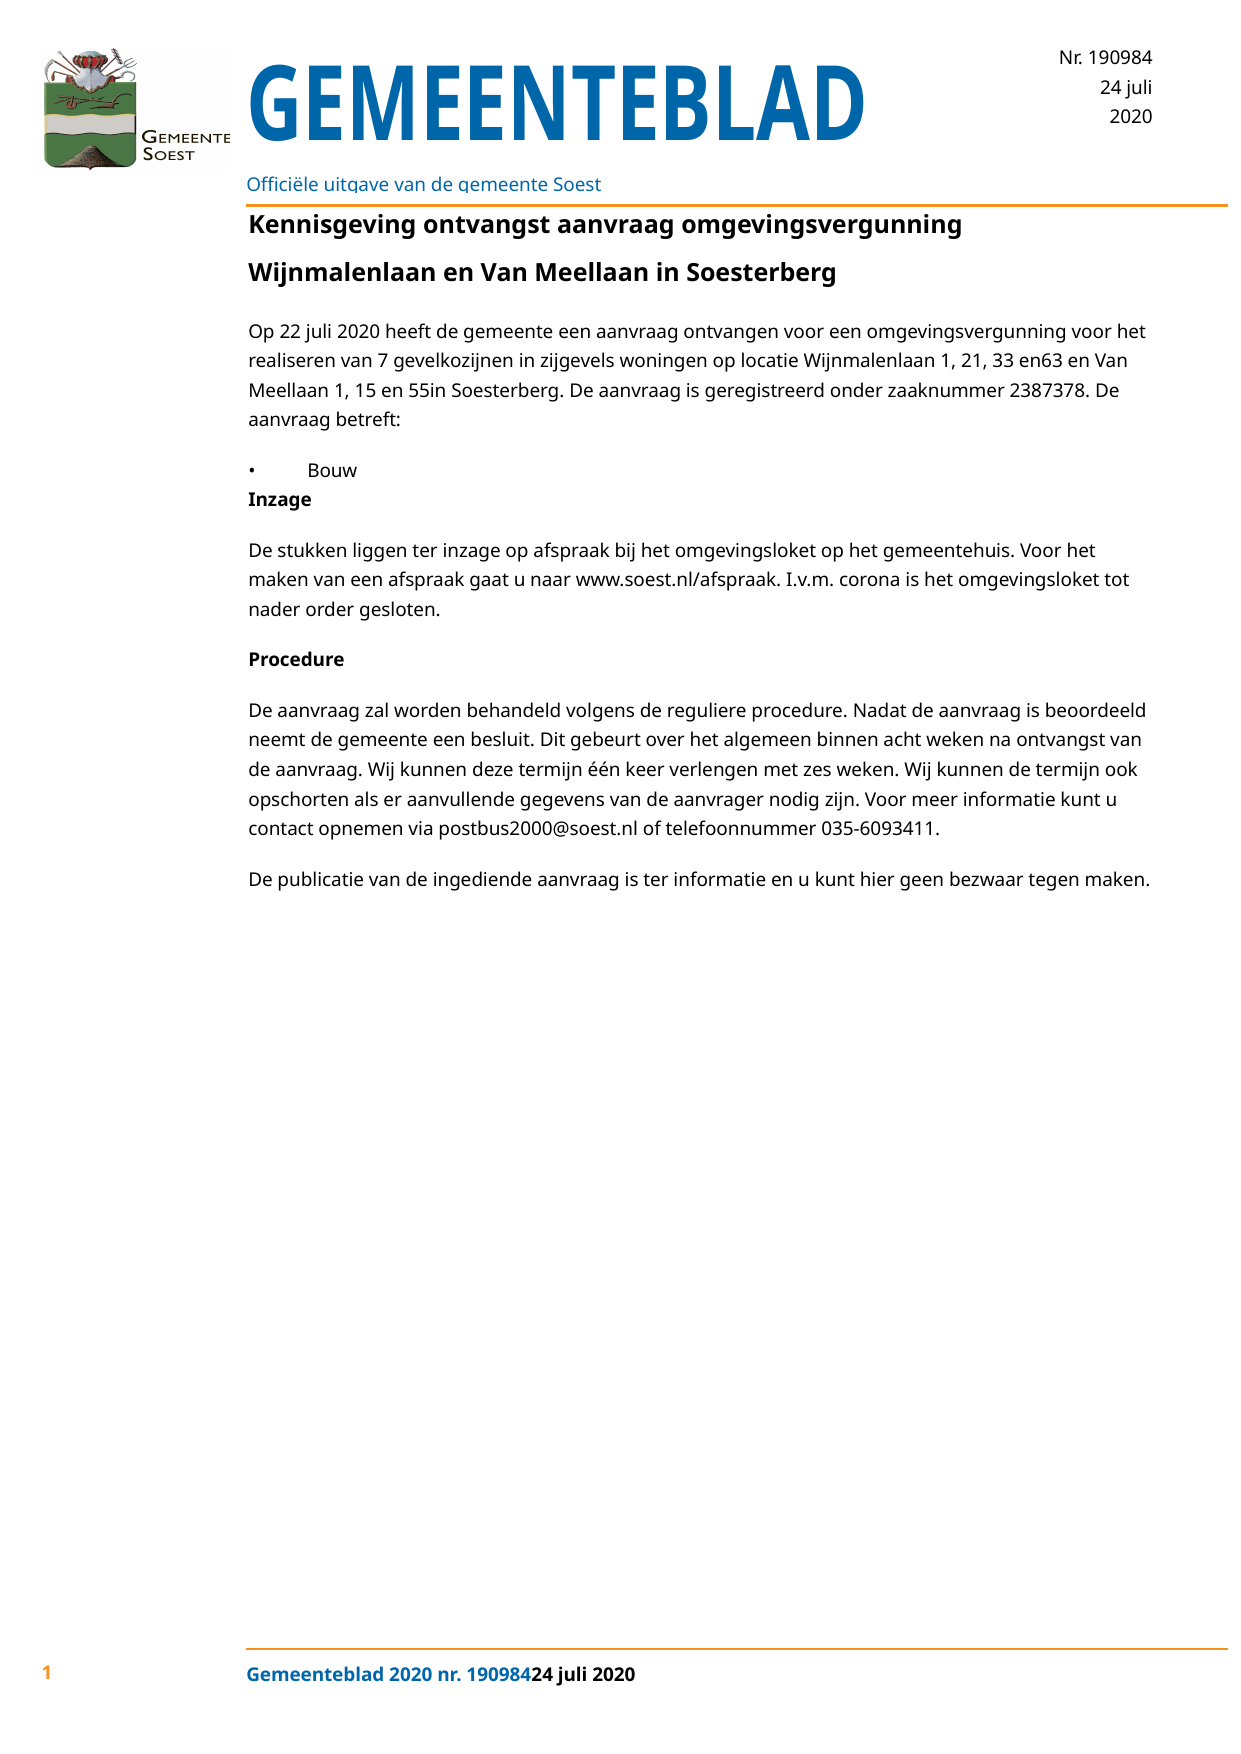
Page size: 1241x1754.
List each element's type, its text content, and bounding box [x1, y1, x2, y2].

text De aanvraag zal worden behandeld volgens de reguliere procedure. Nadat de aanvraag is beoordeeld neemt de gemeente een besluit. Dit gebeurt over het algemeen binnen acht weken na ontvangst van de aanvraag. Wij kunnen deze termijn één keer verlengen met zes weken. Wij kunnen de termijn ook opschorten als er aanvullende gegevens van de aanvrager nodig zijn. Voor meer informatie kunt u contact opnemen via postbus2000@soest.nl of telefoonnummer 035-6093411. [248, 697, 1152, 841]
text De stukken liggen ter inzage op afspraak bij het omgevingsloket op het gemeentehuis. Voor het maken van een afspraak gaat u naar www.soest.nl/afspraak. I.v.m. corona is het omgevingsloket tot nader order gesloten. [248, 537, 1152, 622]
text De publicatie van de ingediende aanvraag is ter informatie en u kunt hier geen bezwaar tegen maken. [248, 866, 1152, 892]
text Inzage [248, 487, 1152, 512]
picture [41, 47, 231, 172]
text Kennisgeving ontvangst aanvraag omgevingsvergunning Wijnmalenlaan en Van Meellaan in Soesterberg [248, 207, 1152, 288]
list Bouw [248, 457, 1152, 483]
text Procedure [248, 647, 1152, 672]
text Op 22 juli 2020 heeft de gemeente een aanvraag ontvangen voor een omgevingsvergunning voor het realiseren van 7 gevelkozijnen in zijgevels woningen op locatie Wijnmalenlaan 1, 21, 33 en63 en Van Meellaan 1, 15 en 55in Soesterberg. De aanvraag is geregistreerd onder zaaknummer 2387378. De aanvraag betreft: [248, 318, 1152, 432]
